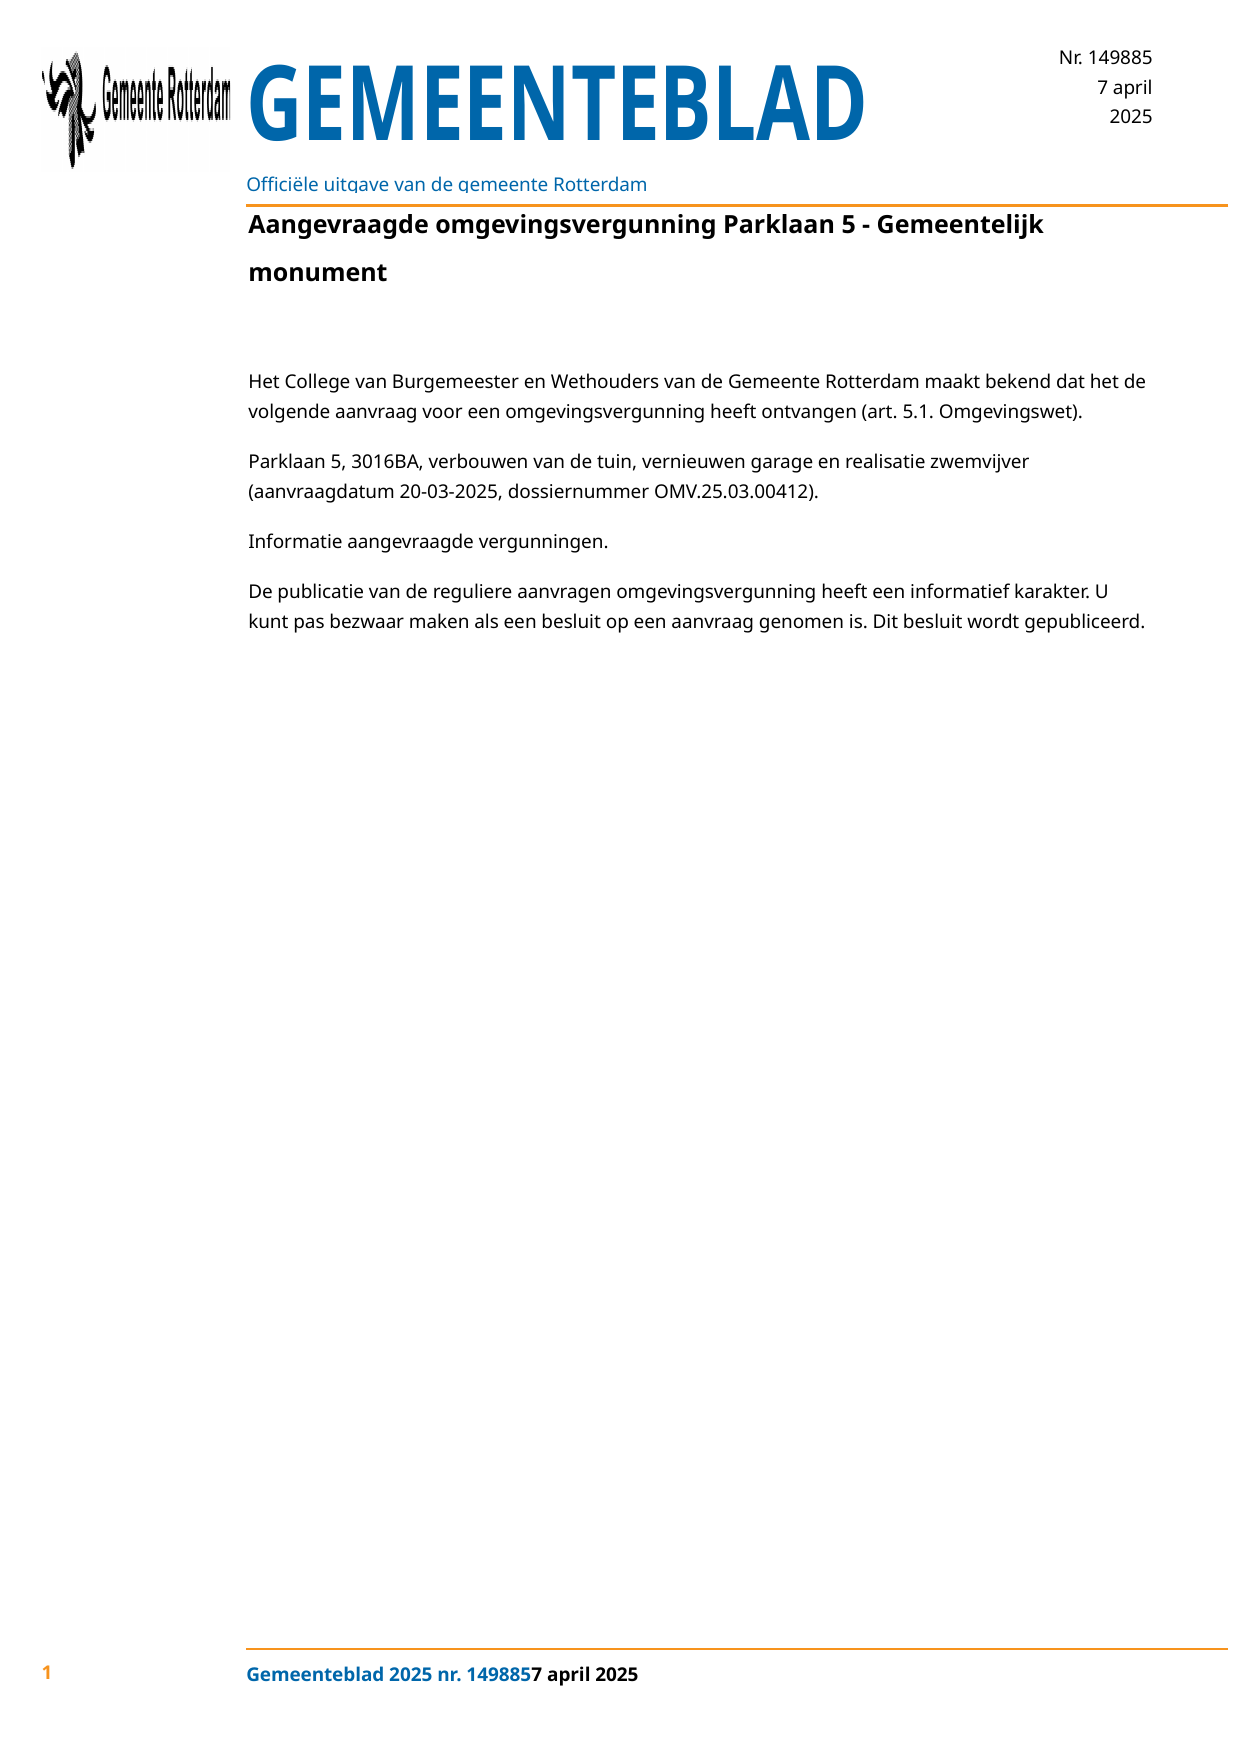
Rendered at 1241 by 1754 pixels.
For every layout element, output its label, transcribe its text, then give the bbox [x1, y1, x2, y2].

picture [41, 47, 231, 172]
text Parklaan 5, 3016BA, verbouwen van de tuin, vernieuwen garage en realisatie zwemvijver (aanvraagdatum 20-03-2025, dossiernummer OMV.25.03.00412). [248, 448, 1152, 504]
text De publicatie van de reguliere aanvragen omgevingsvergunning heeft een informatief karakter. U kunt pas bezwaar maken als een besluit op een aanvraag genomen is. Dit besluit wordt gepubliceerd. [248, 579, 1152, 634]
text Aangevraagde omgevingsvergunning Parklaan 5 - Gemeentelijk monument [248, 207, 1152, 288]
text Het College van Burgemeester en Wethouders van de Gemeente Rotterdam maakt bekend dat het de volgende aanvraag voor een omgevingsvergunning heeft ontvangen (art. 5.1. Omgevingswet). [248, 368, 1152, 424]
text Informatie aangevraagde vergunningen. [248, 528, 1152, 554]
